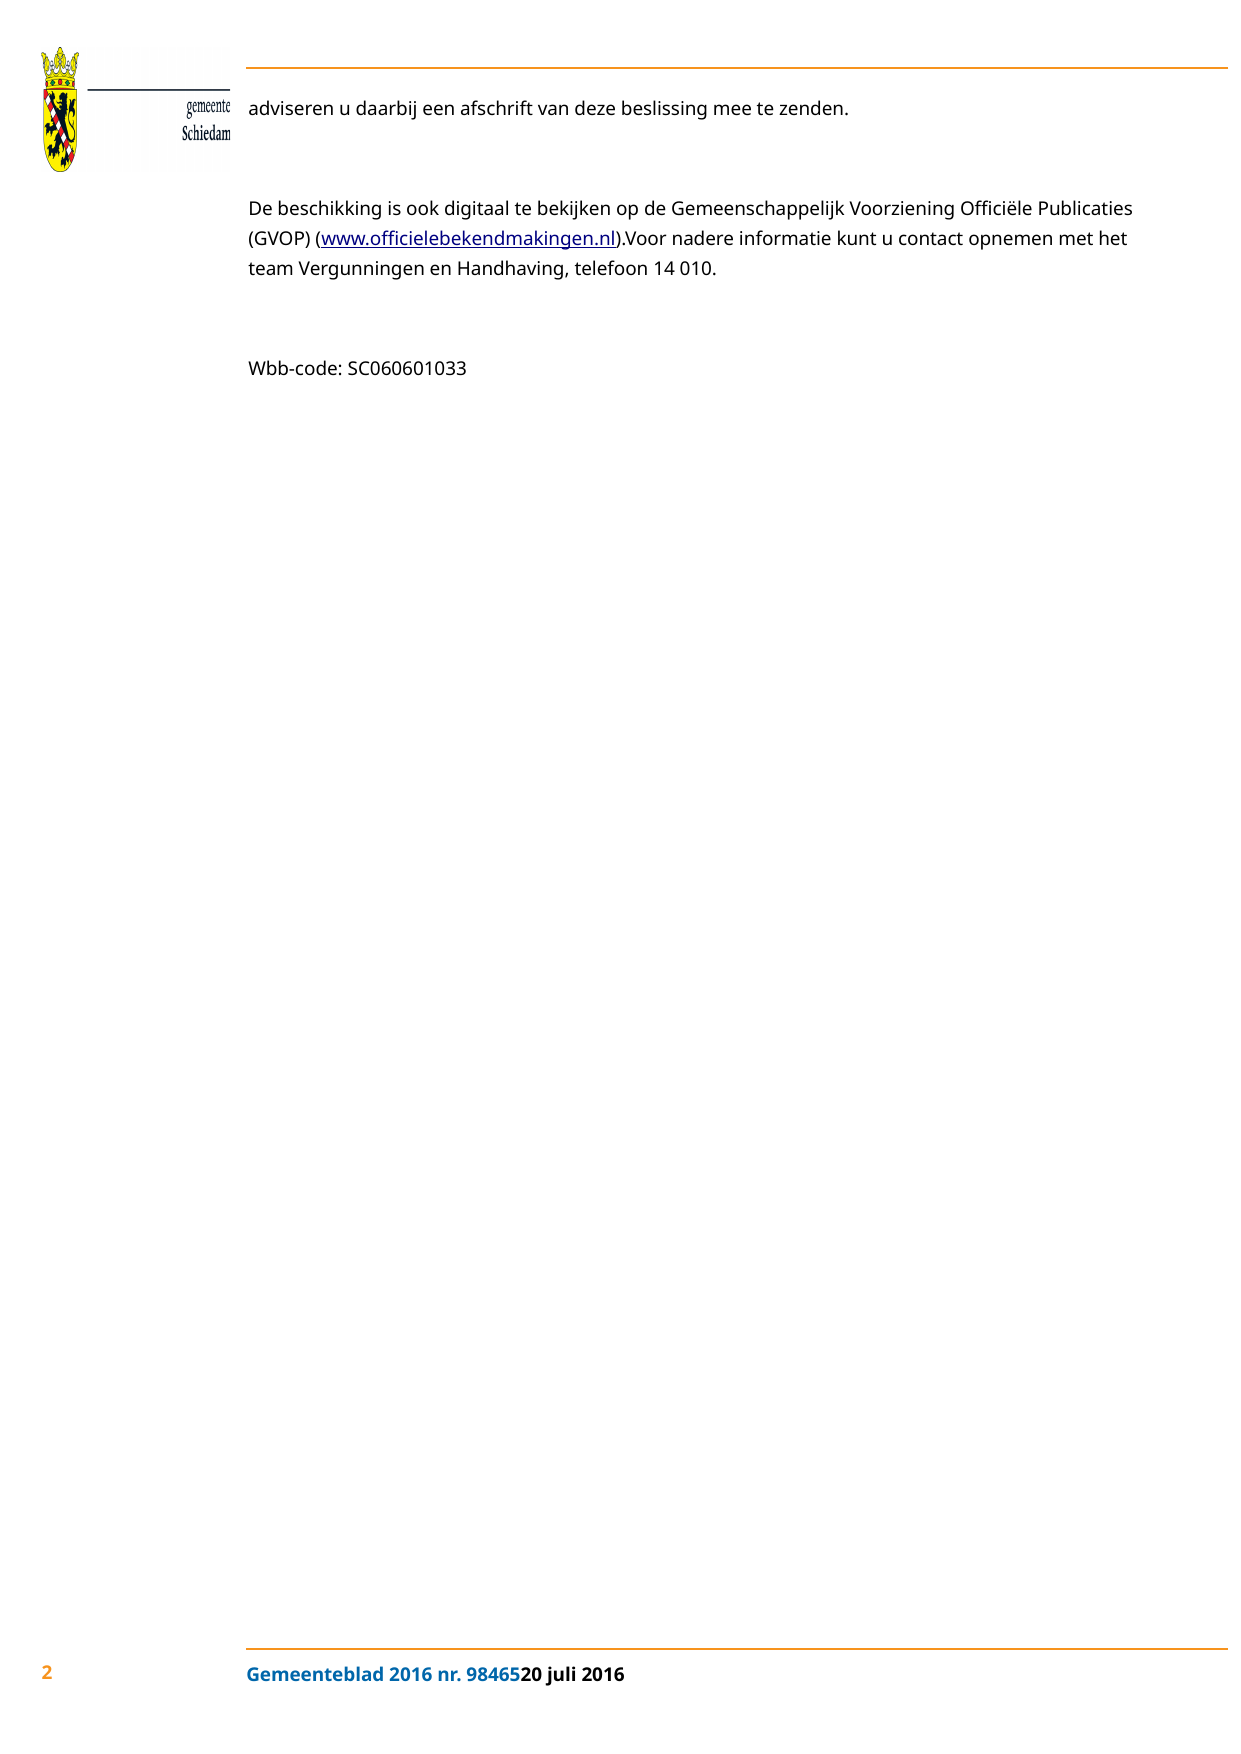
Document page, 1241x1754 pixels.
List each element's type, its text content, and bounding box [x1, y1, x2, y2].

text adviseren u daarbij een afschrift van deze beslissing mee te zenden. [248, 95, 1152, 121]
text De beschikking is ook digitaal te bekijken op de Gemeenschappelijk Voorziening Officiële Publicaties (GVOP) (www.officielebekendmakingen.nl).Voor nadere informatie kunt u contact opnemen met het team Vergunningen en Handhaving, telefoon 14 010. [248, 196, 1152, 281]
text Wbb-code: SC060601033 [248, 356, 1152, 381]
picture [41, 47, 231, 172]
